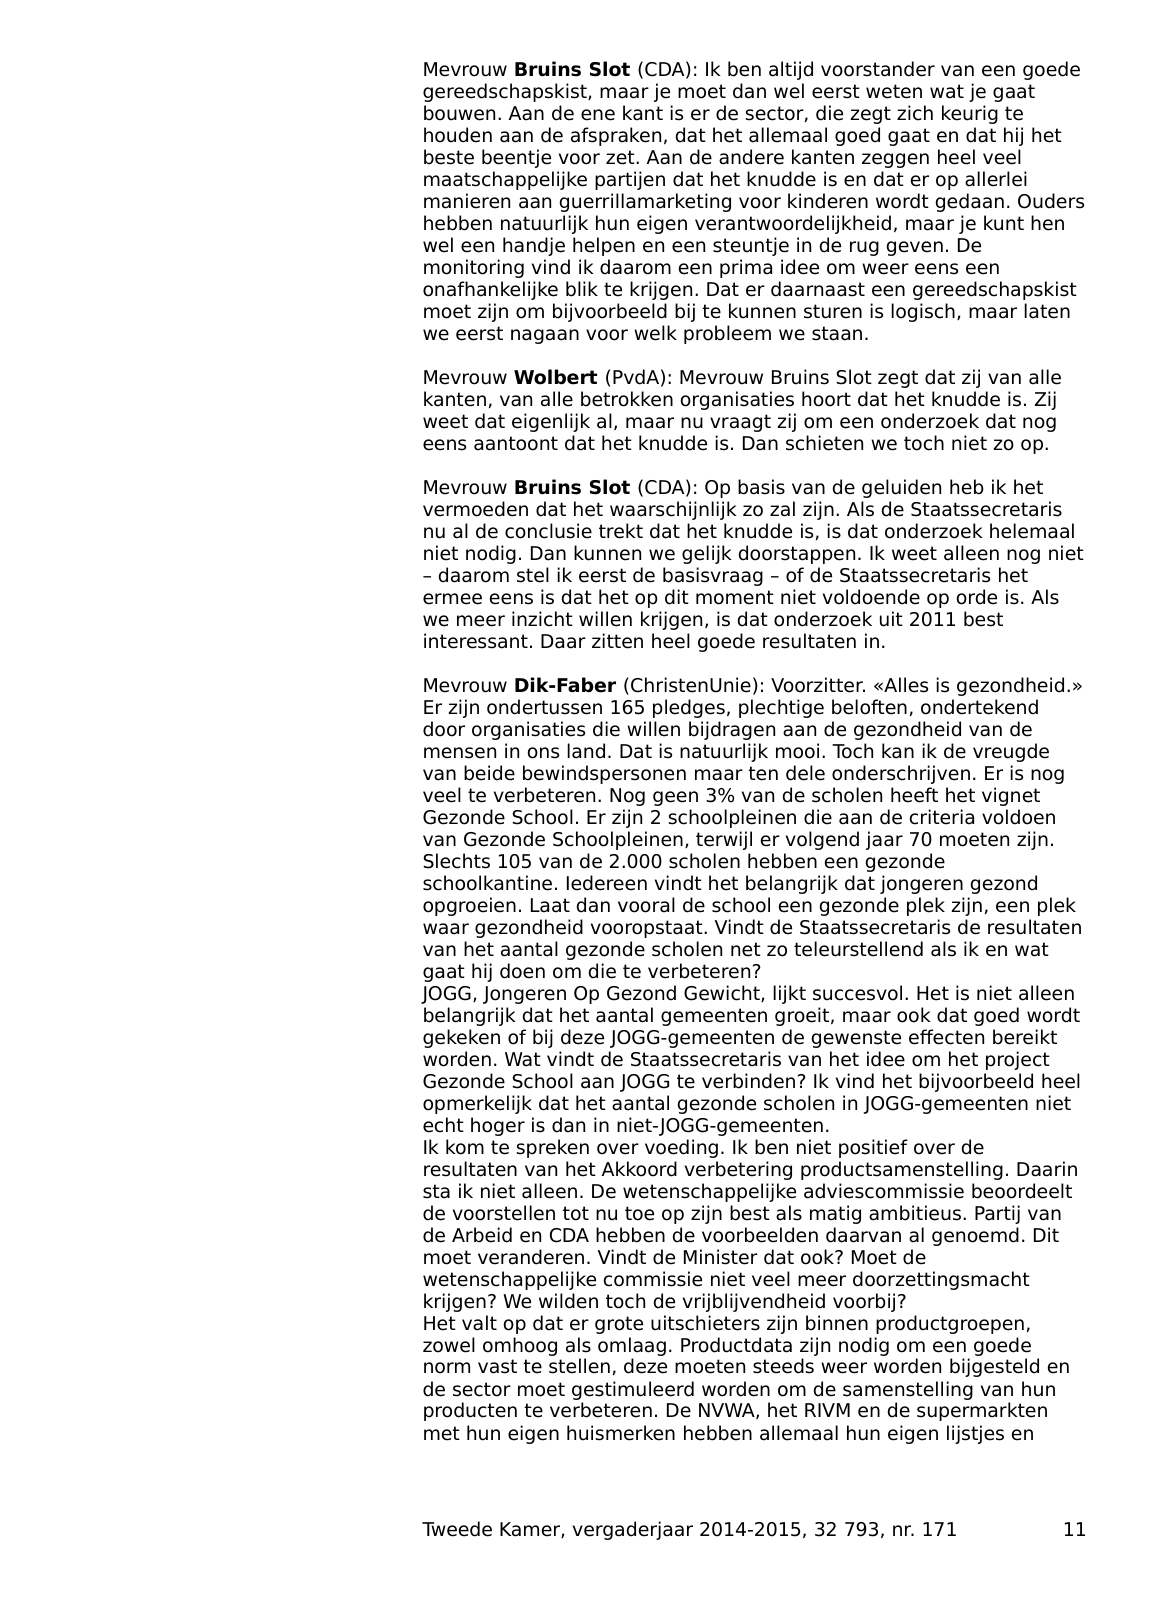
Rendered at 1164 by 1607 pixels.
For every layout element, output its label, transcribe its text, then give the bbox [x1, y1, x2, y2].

text Mevrouw Dik-Faber (ChristenUnie): Voorzitter. «Alles is gezondheid.» Er zijn ondertussen 165 pledges, plechtige beloften, ondertekend door organisaties die willen bijdragen aan de gezondheid van de mensen in ons land. Dat is natuurlijk mooi. Toch kan ik de vreugde van beide bewindspersonen maar ten dele onderschrijven. Er is nog veel te verbeteren. Nog geen 3% van de scholen heeft het vignet Gezonde School. Er zijn 2 schoolpleinen die aan de criteria voldoen van Gezonde Schoolpleinen, terwijl er volgend jaar 70 moeten zijn. Slechts 105 van de 2.000 scholen hebben een gezonde schoolkantine. Iedereen vindt het belangrijk dat jongeren gezond opgroeien. Laat dan vooral de school een gezonde plek zijn, een plek waar gezondheid vooropstaat. Vindt de Staatssecretaris de resultaten van het aantal gezonde scholen net zo teleurstellend als ik en wat gaat hij doen om die te verbeteren? [422, 675, 1087, 983]
text JOGG, Jongeren Op Gezond Gewicht, lijkt succesvol. Het is niet alleen belangrijk dat het aantal gemeenten groeit, maar ook dat goed wordt gekeken of bij deze JOGG-gemeenten de gewenste effecten bereikt worden. Wat vindt de Staatssecretaris van het idee om het project Gezonde School aan JOGG te verbinden? Ik vind het bijvoorbeeld heel opmerkelijk dat het aantal gezonde scholen in JOGG-gemeenten niet echt hoger is dan in niet-JOGG-gemeenten. [422, 983, 1087, 1137]
text Mevrouw Bruins Slot (CDA): Ik ben altijd voorstander van een goede gereedschapskist, maar je moet dan wel eerst weten wat je gaat bouwen. Aan de ene kant is er de sector, die zegt zich keurig te houden aan de afspraken, dat het allemaal goed gaat en dat hij het beste beentje voor zet. Aan de andere kanten zeggen heel veel maatschappelijke partijen dat het knudde is en dat er op allerlei manieren aan guerrillamarketing voor kinderen wordt gedaan. Ouders hebben natuurlijk hun eigen verantwoordelijkheid, maar je kunt hen wel een handje helpen en een steuntje in de rug geven. De monitoring vind ik daarom een prima idee om weer eens een onafhankelijke blik te krijgen. Dat er daarnaast een gereedschapskist moet zijn om bijvoorbeeld bij te kunnen sturen is logisch, maar laten we eerst nagaan voor welk probleem we staan. [422, 59, 1087, 345]
text Het valt op dat er grote uitschieters zijn binnen productgroepen, zowel omhoog als omlaag. Productdata zijn nodig om een goede norm vast te stellen, deze moeten steeds weer worden bijgesteld en de sector moet gestimuleerd worden om de samenstelling van hun producten te verbeteren. De NVWA, het RIVM en de supermarkten met hun eigen huismerken hebben allemaal hun eigen lijstjes en [422, 1312, 1087, 1444]
text Mevrouw Bruins Slot (CDA): Op basis van de geluiden heb ik het vermoeden dat het waarschijnlijk zo zal zijn. Als de Staatssecretaris nu al de conclusie trekt dat het knudde is, is dat onderzoek helemaal niet nodig. Dan kunnen we gelijk doorstappen. Ik weet alleen nog niet – daarom stel ik eerst de basisvraag – of de Staatssecretaris het ermee eens is dat het op dit moment niet voldoende op orde is. Als we meer inzicht willen krijgen, is dat onderzoek uit 2011 best interessant. Daar zitten heel goede resultaten in. [422, 477, 1087, 653]
text Ik kom te spreken over voeding. Ik ben niet positief over de resultaten van het Akkoord verbetering productsamenstelling. Daarin sta ik niet alleen. De wetenschappelijke adviescommissie beoordeelt de voorstellen tot nu toe op zijn best als matig ambitieus. Partij van de Arbeid en CDA hebben de voorbeelden daarvan al genoemd. Dit moet veranderen. Vindt de Minister dat ook? Moet de wetenschappelijke commissie niet veel meer doorzettingsmacht krijgen? We wilden toch de vrijblijvendheid voorbij? [422, 1137, 1087, 1312]
text Mevrouw Wolbert (PvdA): Mevrouw Bruins Slot zegt dat zij van alle kanten, van alle betrokken organisaties hoort dat het knudde is. Zij weet dat eigenlijk al, maar nu vraagt zij om een onderzoek dat nog eens aantoont dat het knudde is. Dan schieten we toch niet zo op. [422, 367, 1087, 455]
